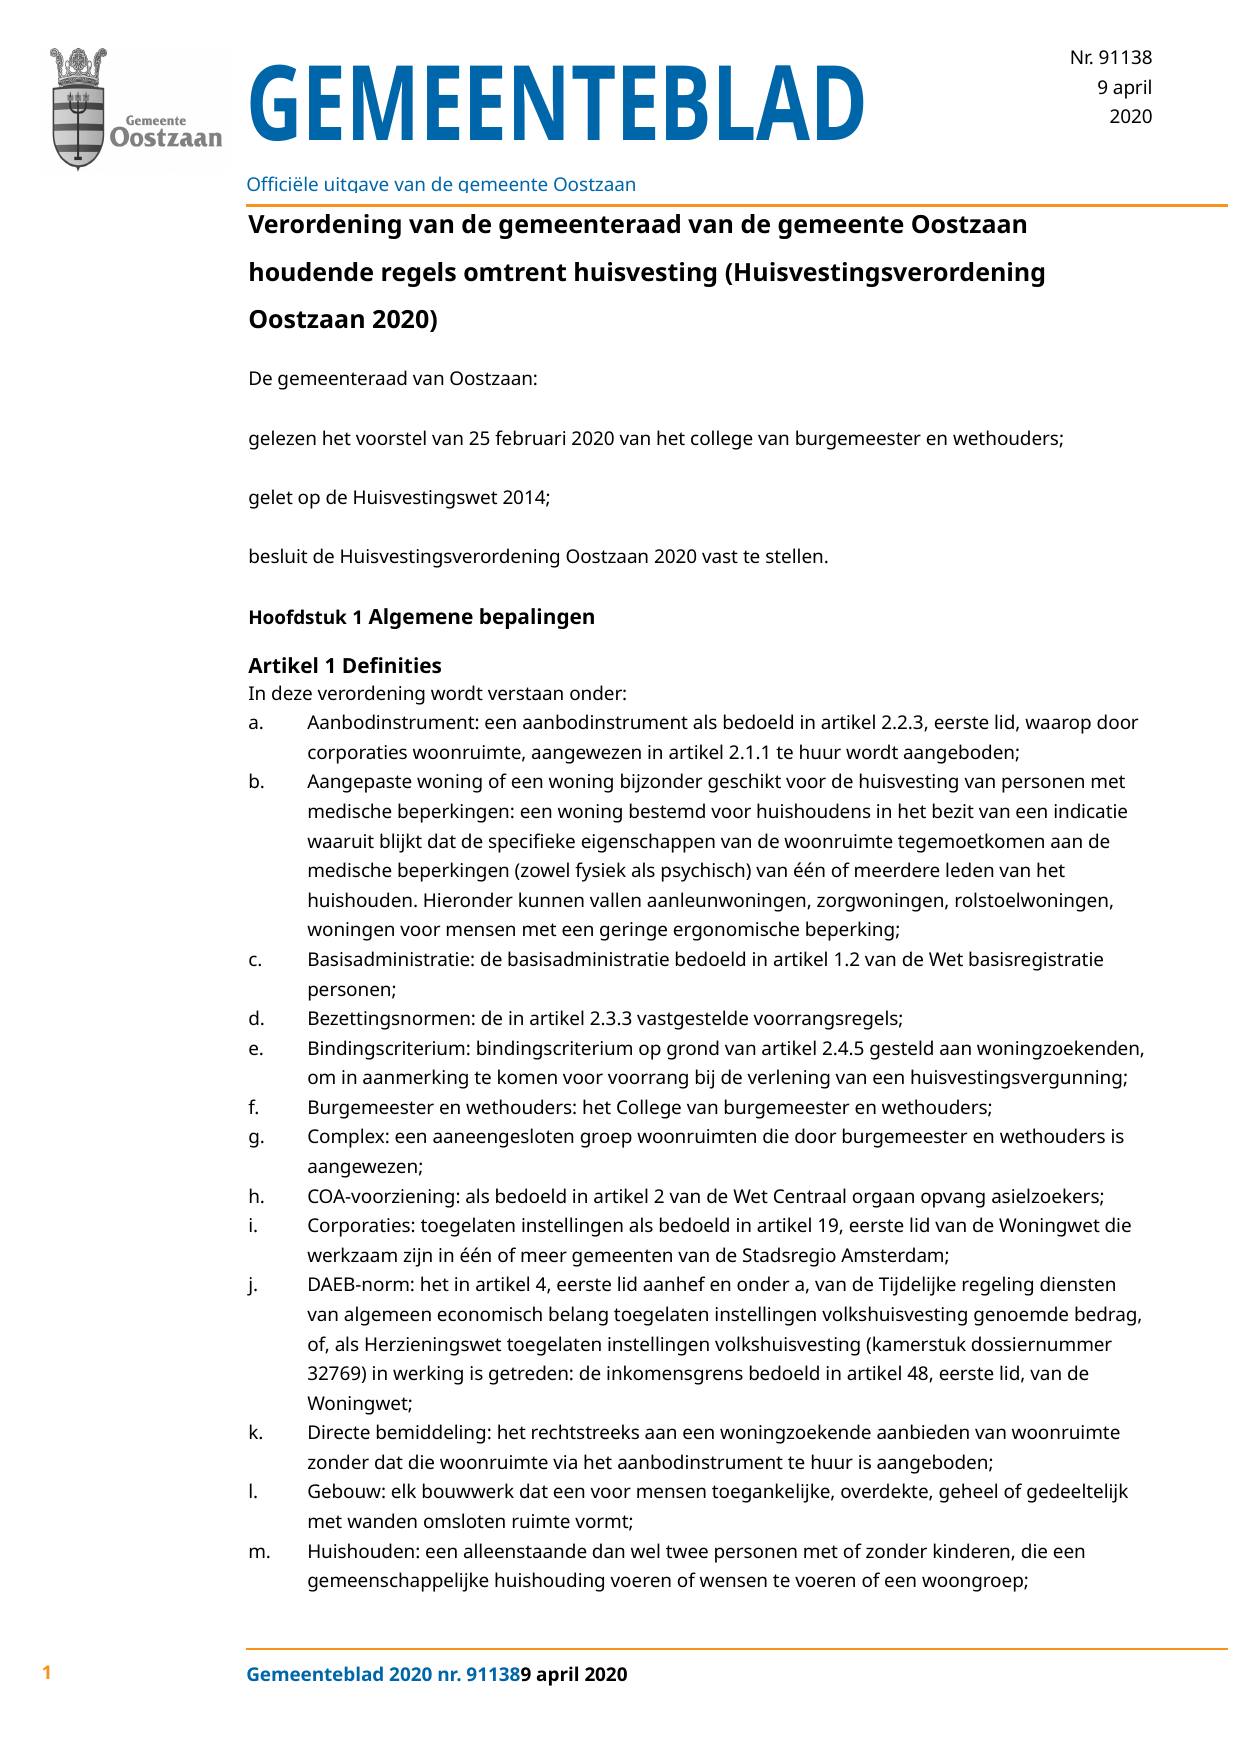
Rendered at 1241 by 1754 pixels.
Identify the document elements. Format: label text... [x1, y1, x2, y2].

list COA-voorziening: als bedoeld in artikel 2 van de Wet Centraal orgaan opvang asielzoekers; [248, 1183, 1152, 1208]
text gelet op de Huisvestingswet 2014; [248, 484, 1152, 509]
text De gemeenteraad van Oostzaan: [248, 366, 1152, 391]
list Complex: een aaneengesloten groep woonruimten die door burgemeester en wethouders is aangewezen; [248, 1124, 1152, 1179]
text In deze verordening wordt verstaan onder: [248, 680, 1152, 706]
text Verordening van de gemeenteraad van de gemeente Oostzaan houdende regels omtrent huisvesting (Huisvestingsverordening Oostzaan 2020) [248, 207, 1152, 336]
picture [41, 47, 231, 172]
list Basisadministratie: de basisadministratie bedoeld in artikel 1.2 van de Wet basisregistratie personen; [248, 946, 1152, 1001]
list Bindingscriterium: bindingscriterium op grond van artikel 2.4.5 gesteld aan woningzoekenden, om in aanmerking te komen voor voorrang bij de verlening van een huisvestingsvergunning; [248, 1035, 1152, 1090]
list Aanbodinstrument: een aanbodinstrument als bedoeld in artikel 2.2.3, eerste lid, waarop door corporaties woonruimte, aangewezen in artikel 2.1.1 te huur wordt aangeboden; [248, 709, 1152, 765]
list Directe bemiddeling: het rechtstreeks aan een woningzoekende aanbieden van woonruimte zonder dat die woonruimte via het aanbodinstrument te huur is aangeboden; [248, 1419, 1152, 1475]
list Huishouden: een alleenstaande dan wel twee personen met of zonder kinderen, die een gemeenschappelijke huishouding voeren of wensen te voeren of een woongroep; [248, 1538, 1152, 1593]
text besluit de Huisvestingsverordening Oostzaan 2020 vast te stellen. [248, 543, 1152, 569]
list Bezettingsnormen: de in artikel 2.3.3 vastgestelde voorrangsregels; [248, 1005, 1152, 1031]
list Burgemeester en wethouders: het College van burgemeester en wethouders; [248, 1094, 1152, 1120]
list DAEB-norm: het in artikel 4, eerste lid aanhef en onder a, van de Tijdelijke regeling diensten van algemeen economisch belang toegelaten instellingen volkshuisvesting genoemde bedrag, of, als Herzieningswet toegelaten instellingen volkshuisvesting (kamerstuk dossiernummer 32769) in werking is getreden: de inkomensgrens bedoeld in artikel 48, eerste lid, van de Woningwet; [248, 1272, 1152, 1416]
list Aangepaste woning of een woning bijzonder geschikt voor de huisvesting van personen met medische beperkingen: een woning bestemd voor huishoudens in het bezit van een indicatie waaruit blijkt dat de specifieke eigenschappen van de woonruimte tegemoetkomen aan de medische beperkingen (zowel fysiek als psychisch) van één of meerdere leden van het huishouden. Hieronder kunnen vallen aanleunwoningen, zorgwoningen, rolstoelwoningen, woningen voor mensen met een geringe ergonomische beperking; [248, 769, 1152, 942]
text gelezen het voorstel van 25 februari 2020 van het college van burgemeester en wethouders; [248, 425, 1152, 450]
text Hoofdstuk 1 Algemene bepalingen [248, 602, 1152, 631]
list Corporaties: toegelaten instellingen als bedoeld in artikel 19, eerste lid van de Woningwet die werkzaam zijn in één of meer gemeenten van de Stadsregio Amsterdam; [248, 1212, 1152, 1268]
text Artikel 1 Definities [248, 651, 1152, 680]
list Gebouw: elk bouwwerk dat een voor mensen toegankelijke, overdekte, geheel of gedeeltelijk met wanden omsloten ruimte vormt; [248, 1479, 1152, 1534]
